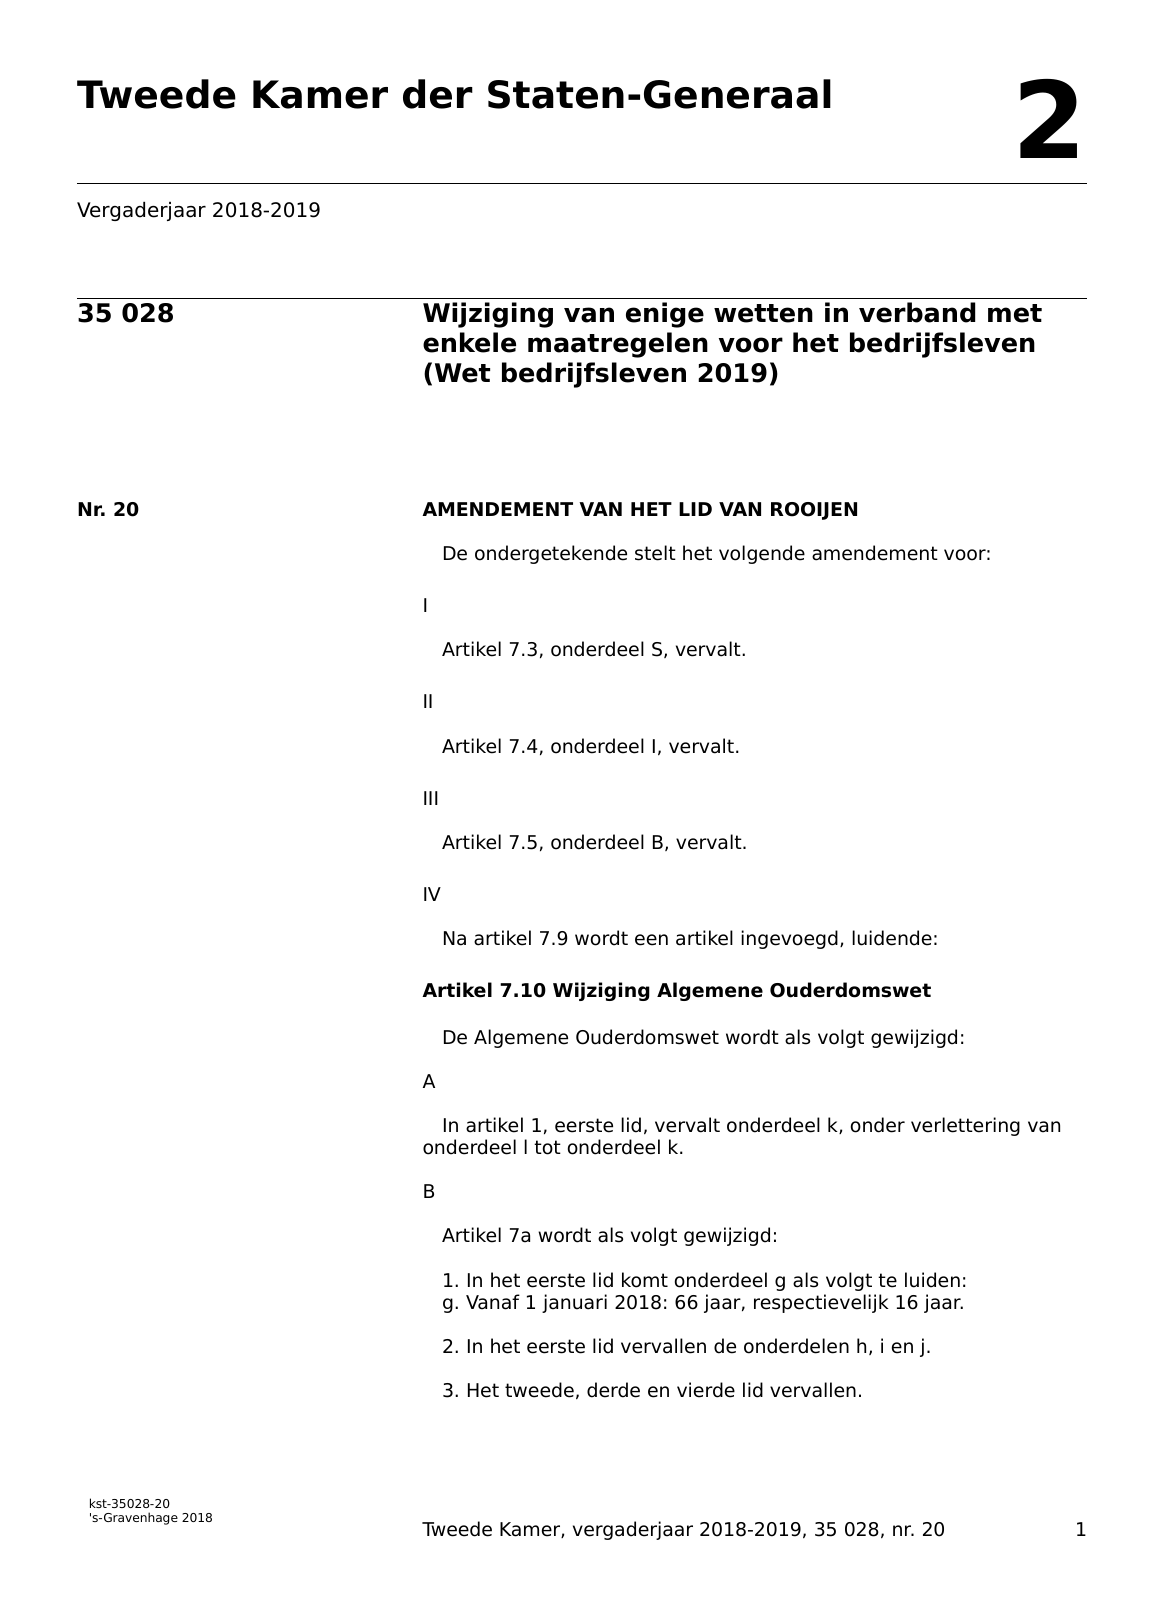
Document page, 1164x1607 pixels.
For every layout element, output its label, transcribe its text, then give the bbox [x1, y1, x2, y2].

table_header 2 [886, 59, 1087, 183]
text Na artikel 7.9 wordt een artikel ingevoegd, luidende: [422, 928, 1087, 950]
text In artikel 1, eerste lid, vervalt onderdeel k, onder verlettering van onderdeel l tot onderdeel k. [422, 1115, 1087, 1159]
subtitle I [422, 595, 1087, 617]
subtitle II [422, 691, 1087, 713]
text Artikel 7.3, onderdeel S, vervalt. [422, 639, 1087, 661]
text 1. In het eerste lid komt onderdeel g als volgt te luiden: [422, 1269, 1087, 1292]
table_cell Vergaderjaar 2018-2019 [77, 184, 1087, 298]
text B [422, 1181, 1087, 1203]
subtitle Nr. 20 AMENDEMENT VAN HET LID VAN ROOIJEN [77, 499, 1087, 521]
text De Algemene Ouderdomswet wordt als volgt gewijzigd: [422, 1027, 1087, 1049]
text 2. In het eerste lid vervallen de onderdelen h, i en j. [422, 1336, 1087, 1358]
text A [422, 1071, 1087, 1093]
text De ondergetekende stelt het volgende amendement voor: [422, 543, 1087, 565]
table_header Tweede Kamer der Staten-Generaal [77, 59, 886, 183]
text 3. Het tweede, derde en vierde lid vervallen. [422, 1380, 1087, 1402]
subtitle III [422, 787, 1087, 809]
text g. Vanaf 1 januari 2018: 66 jaar, respectievelijk 16 jaar. [422, 1292, 1087, 1313]
subtitle Artikel 7.10 Wijziging Algemene Ouderdomswet [422, 980, 1087, 1002]
text Artikel 7.5, onderdeel B, vervalt. [422, 832, 1087, 854]
text Artikel 7a wordt als volgt gewijzigd: [422, 1225, 1087, 1247]
subtitle 35 028 Wijziging van enige wetten in verband met enkele maatregelen voor het bedrijfsleven (Wet bedrijfsleven 2019) [77, 299, 1087, 388]
text kst-35028-20 [88, 1497, 323, 1511]
text Artikel 7.4, onderdeel I, vervalt. [422, 736, 1087, 757]
subtitle IV [422, 884, 1087, 906]
text 's-Gravenhage 2018 [88, 1511, 323, 1525]
